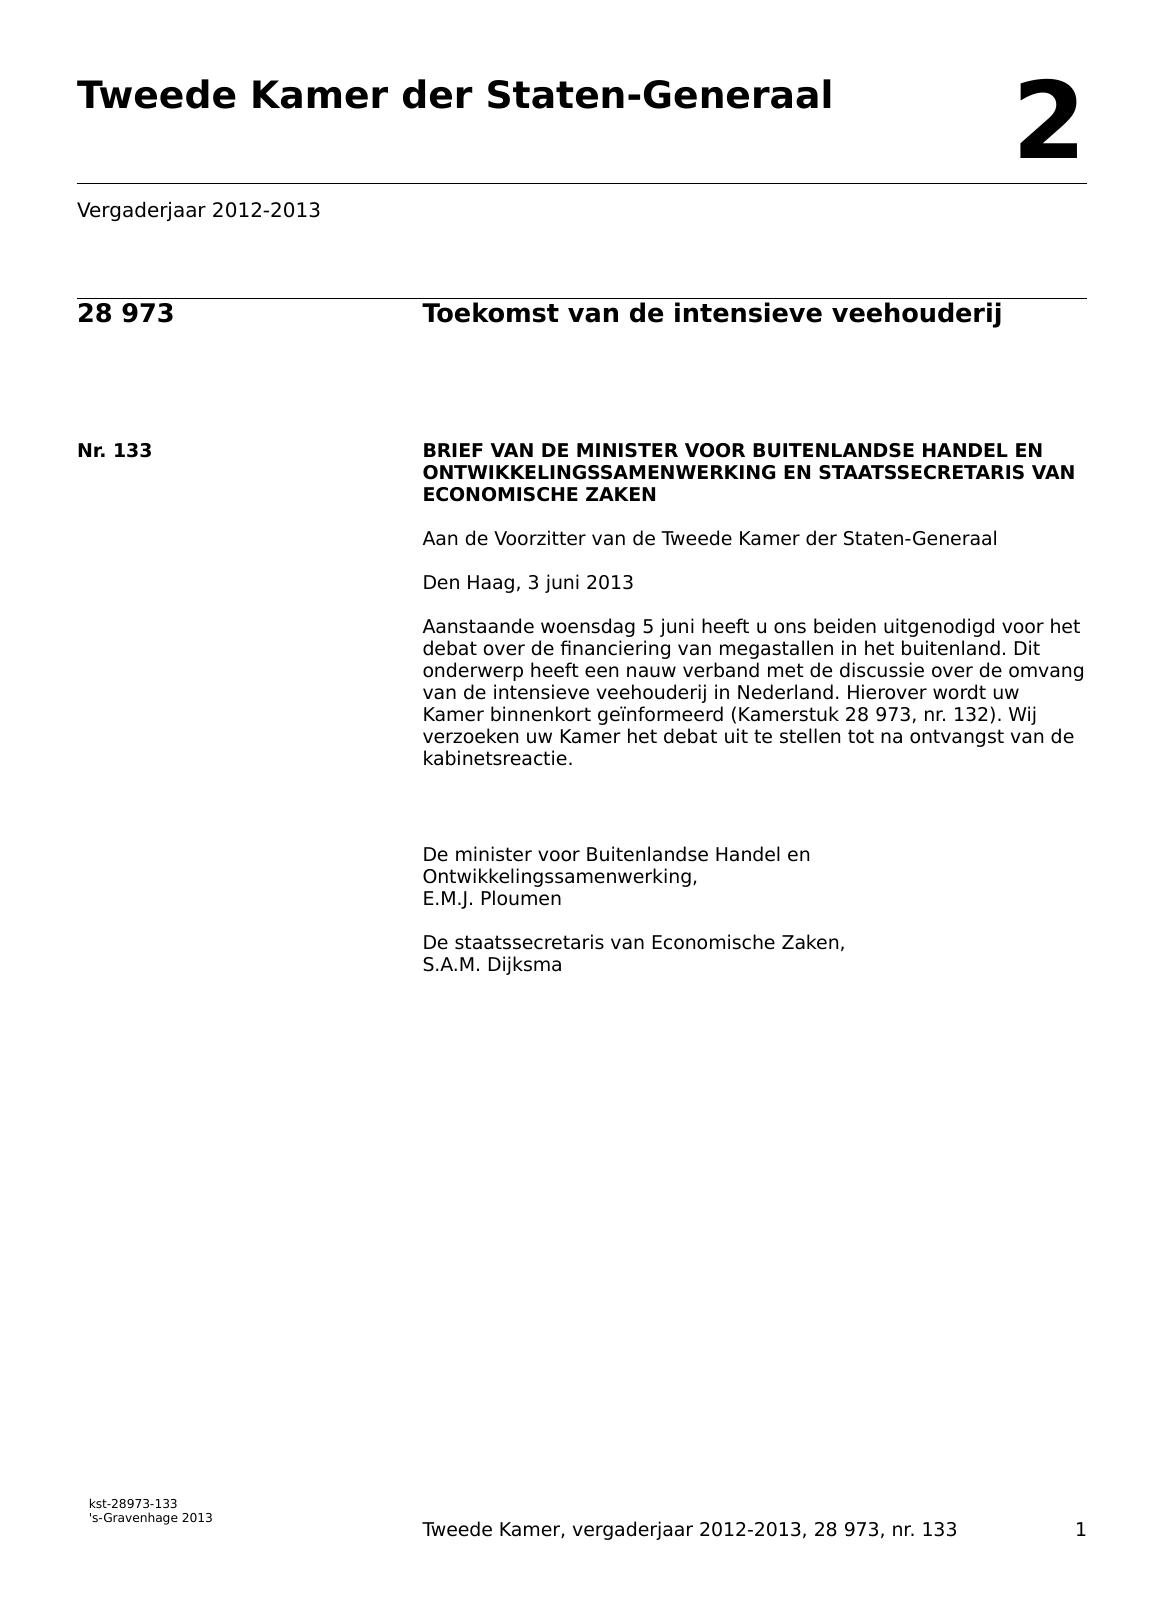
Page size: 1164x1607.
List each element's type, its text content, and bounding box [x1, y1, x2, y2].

text kst-28973-133 [88, 1497, 323, 1511]
table_cell Vergaderjaar 2012-2013 [77, 184, 1087, 298]
text De minister voor Buitenlandse Handel en Ontwikkelingssamenwerking, E.M.J. Ploumen [422, 844, 1087, 910]
text Den Haag, 3 juni 2013 [422, 572, 1087, 594]
text Aan de Voorzitter van de Tweede Kamer der Staten-Generaal [422, 528, 1087, 550]
text Aanstaande woensdag 5 juni heeft u ons beiden uitgenodigd voor het debat over de financiering van megastallen in het buitenland. Dit onderwerp heeft een nauw verband met de discussie over de omvang van de intensieve veehouderij in Nederland. Hierover wordt uw Kamer binnenkort geïnformeerd (Kamerstuk 28 973, nr. 132). Wij verzoeken uw Kamer het debat uit te stellen tot na ontvangst van de kabinetsreactie. [422, 616, 1087, 770]
subtitle 28 973 Toekomst van de intensieve veehouderij [77, 299, 1087, 329]
table_header 2 [886, 59, 1087, 183]
text De staatssecretaris van Economische Zaken, S.A.M. Dijksma [422, 932, 1087, 976]
text 's-Gravenhage 2013 [88, 1511, 323, 1525]
table_header Tweede Kamer der Staten-Generaal [77, 59, 886, 183]
subtitle Nr. 133 BRIEF VAN DE MINISTER VOOR BUITENLANDSE HANDEL EN ONTWIKKELINGSSAMENWERKING EN STAATSSECRETARIS VAN ECONOMISCHE ZAKEN [77, 440, 1087, 506]
